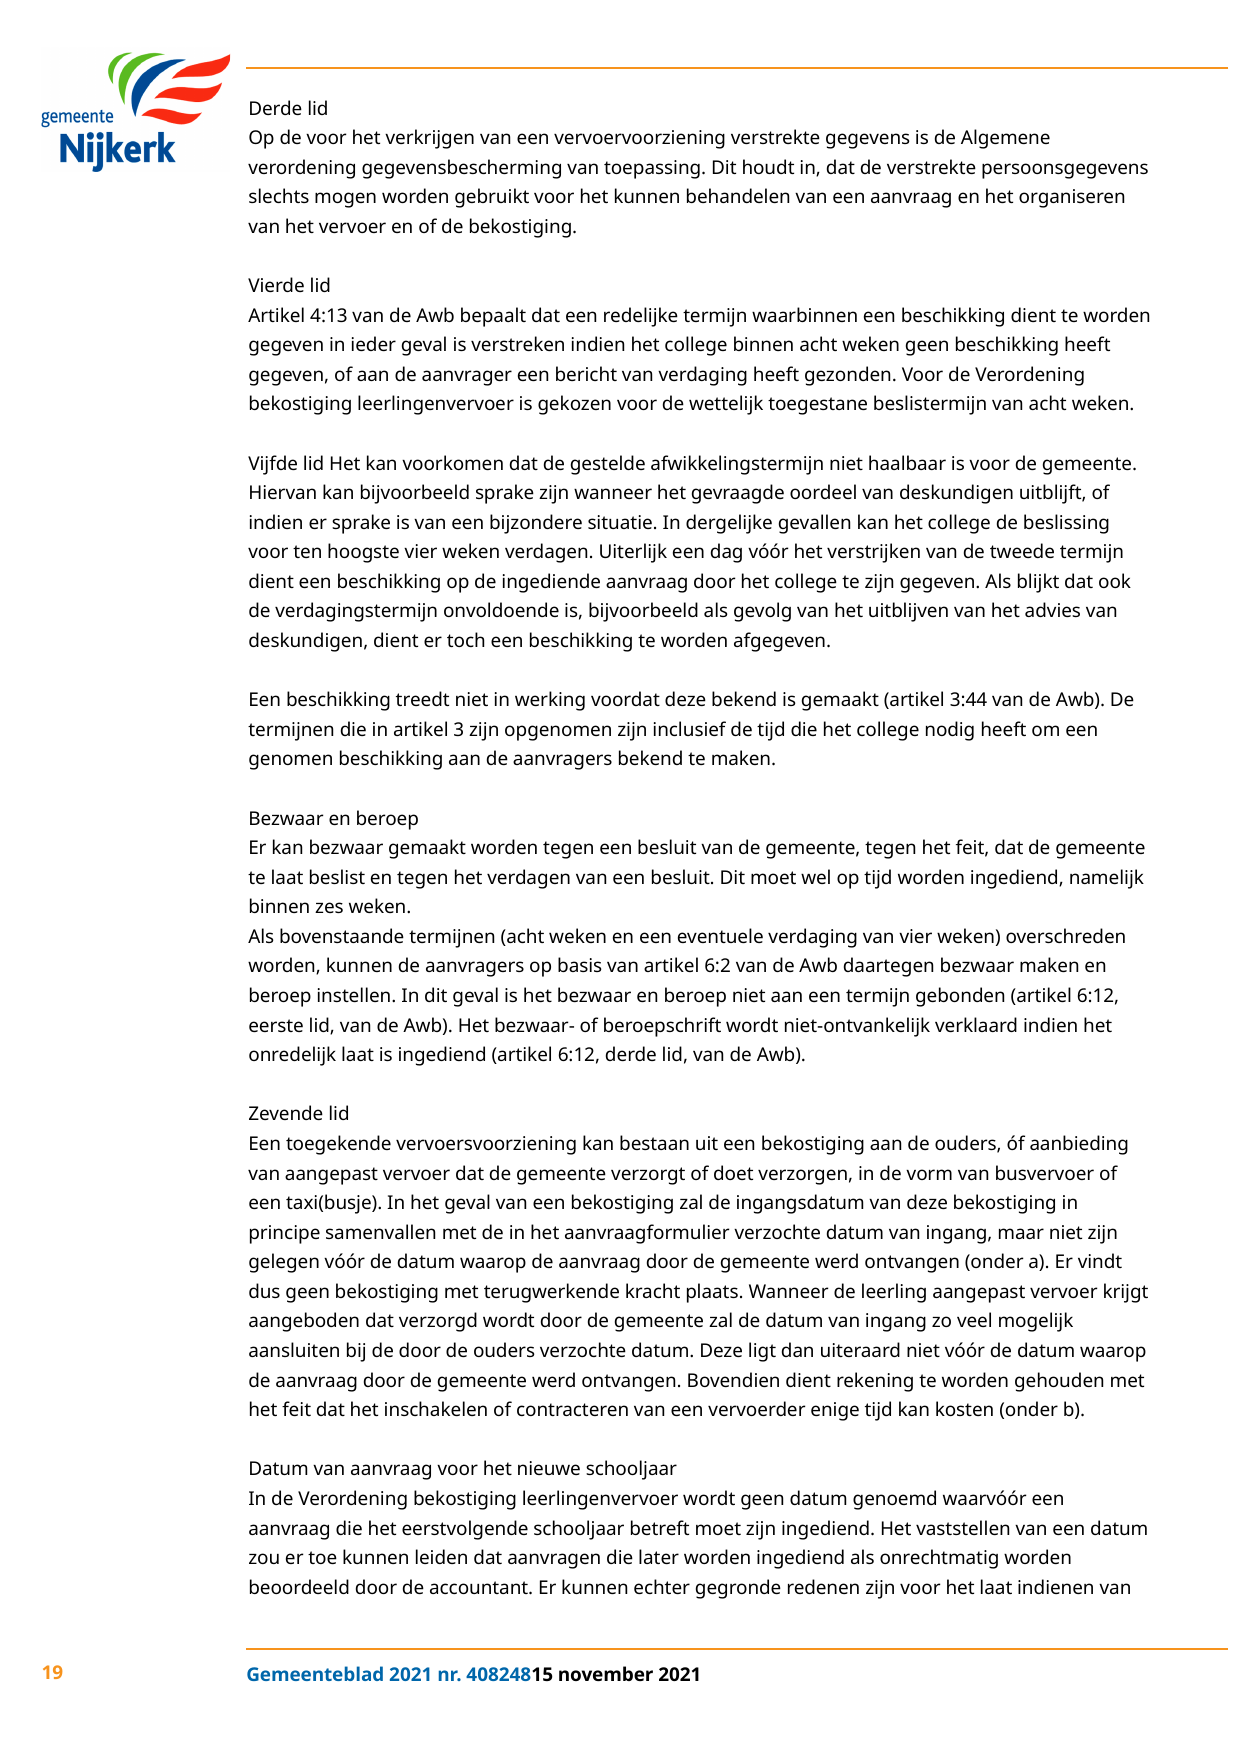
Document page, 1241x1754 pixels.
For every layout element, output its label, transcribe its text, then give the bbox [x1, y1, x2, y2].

text Datum van aanvraag voor het nieuwe schooljaar [248, 1456, 1152, 1481]
text Zevende lid [248, 1101, 1152, 1126]
text Derde lid [248, 95, 1152, 121]
text Op de voor het verkrijgen van een vervoervoorziening verstrekte gegevens is de Algemene verordening gegevensbescherming van toepassing. Dit houdt in, dat de verstrekte persoonsgegevens slechts mogen worden gebruikt voor het kunnen behandelen van een aanvraag en het organiseren van het vervoer en of de bekostiging. [248, 124, 1152, 239]
text Vijfde lid Het kan voorkomen dat de gestelde afwikkelingstermijn niet haalbaar is voor de gemeente. Hiervan kan bijvoorbeeld sprake zijn wanneer het gevraagde oordeel van deskundigen uitblijft, of indien er sprake is van een bijzondere situatie. In dergelijke gevallen kan het college de beslissing voor ten hoogste vier weken verdagen. Uiterlijk een dag vóór het verstrijken van de tweede termijn dient een beschikking op de ingediende aanvraag door het college te zijn gegeven. Als blijkt dat ook de verdagingstermijn onvoldoende is, bijvoorbeeld als gevolg van het uitblijven van het advies van deskundigen, dient er toch een beschikking te worden afgegeven. [248, 450, 1152, 653]
text Bezwaar en beroep [248, 805, 1152, 831]
text Een beschikking treedt niet in werking voordat deze bekend is gemaakt (artikel 3:44 van de Awb). De termijnen die in artikel 3 zijn opgenomen zijn inclusief de tijd die het college nodig heeft om een genomen beschikking aan de aanvragers bekend te maken. [248, 686, 1152, 771]
text Een toegekende vervoersvoorziening kan bestaan uit een bekostiging aan de ouders, óf aanbieding van aangepast vervoer dat de gemeente verzorgt of doet verzorgen, in de vorm van busvervoer of een taxi(busje). In het geval van een bekostiging zal de ingangsdatum van deze bekostiging in principe samenvallen met de in het aanvraagformulier verzochte datum van ingang, maar niet zijn gelegen vóór de datum waarop de aanvraag door de gemeente werd ontvangen (onder a). Er vindt dus geen bekostiging met terugwerkende kracht plaats. Wanneer de leerling aangepast vervoer krijgt aangeboden dat verzorgd wordt door de gemeente zal de datum van ingang zo veel mogelijk aansluiten bij de door de ouders verzochte datum. Deze ligt dan uiteraard niet vóór de datum waarop de aanvraag door de gemeente werd ontvangen. Bovendien dient rekening te worden gehouden met het feit dat het inschakelen of contracteren van een vervoerder enige tijd kan kosten (onder b). [248, 1130, 1152, 1422]
text Als bovenstaande termijnen (acht weken en een eventuele verdaging van vier weken) overschreden worden, kunnen de aanvragers op basis van artikel 6:2 van de Awb daartegen bezwaar maken en beroep instellen. In dit geval is het bezwaar en beroep niet aan een termijn gebonden (artikel 6:12, eerste lid, van de Awb). Het bezwaar- of beroepschrift wordt niet-ontvankelijk verklaard indien het onredelijk laat is ingediend (artikel 6:12, derde lid, van de Awb). [248, 923, 1152, 1067]
text Artikel 4:13 van de Awb bepaalt dat een redelijke termijn waarbinnen een beschikking dient te worden gegeven in ieder geval is verstreken indien het college binnen acht weken geen beschikking heeft gegeven, of aan de aanvrager een bericht van verdaging heeft gezonden. Voor de Verordening bekostiging leerlingenvervoer is gekozen voor de wettelijk toegestane beslistermijn van acht weken. [248, 302, 1152, 416]
text Vierde lid [248, 272, 1152, 298]
picture [41, 47, 231, 172]
text In de Verordening bekostiging leerlingenvervoer wordt geen datum genoemd waarvóór een aanvraag die het eerstvolgende schooljaar betreft moet zijn ingediend. Het vaststellen van een datum zou er toe kunnen leiden dat aanvragen die later worden ingediend als onrechtmatig worden beoordeeld door de accountant. Er kunnen echter gegronde redenen zijn voor het laat indienen van [248, 1485, 1152, 1600]
text Er kan bezwaar gemaakt worden tegen een besluit van de gemeente, tegen het feit, dat de gemeente te laat beslist en tegen het verdagen van een besluit. Dit moet wel op tijd worden ingediend, namelijk binnen zes weken. [248, 834, 1152, 919]
